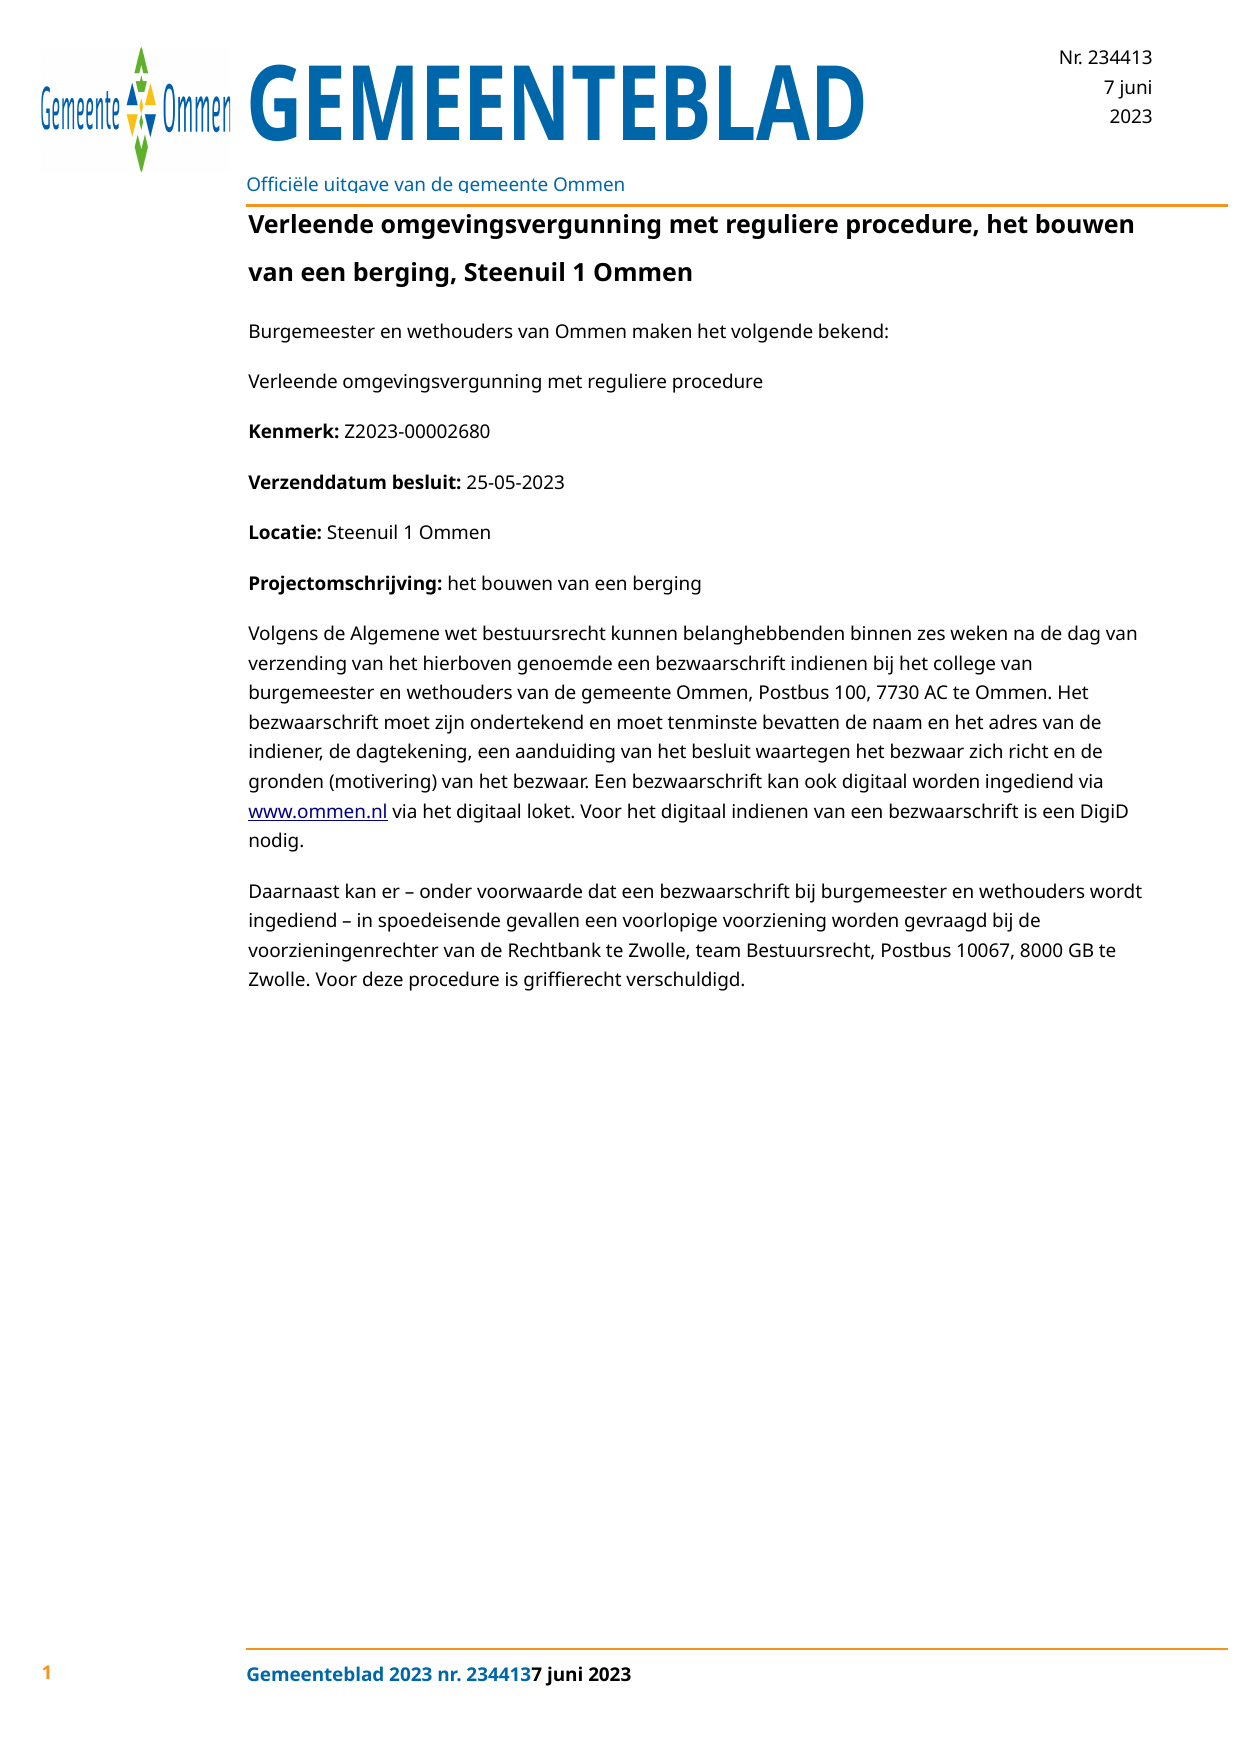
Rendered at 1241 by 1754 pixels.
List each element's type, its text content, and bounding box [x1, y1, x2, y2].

text Daarnaast kan er – onder voorwaarde dat een bezwaarschrift bij burgemeester en wethouders wordt ingediend – in spoedeisende gevallen een voorlopige voorziening worden gevraagd bij de voorzieningenrechter van de Rechtbank te Zwolle, team Bestuursrecht, Postbus 10067, 8000 GB te Zwolle. Voor deze procedure is griffierecht verschuldigd. [248, 878, 1152, 992]
picture [41, 47, 231, 172]
text Burgemeester en wethouders van Ommen maken het volgende bekend: [248, 318, 1152, 344]
text Verleende omgevingsvergunning met reguliere procedure, het bouwen van een berging, Steenuil 1 Ommen [248, 207, 1152, 288]
text Verzenddatum besluit: 25-05-2023 [248, 469, 1152, 495]
text Verleende omgevingsvergunning met reguliere procedure [248, 368, 1152, 394]
text Locatie: Steenuil 1 Ommen [248, 519, 1152, 545]
text Kenmerk: Z2023-00002680 [248, 419, 1152, 444]
text Volgens de Algemene wet bestuursrecht kunnen belanghebbenden binnen zes weken na de dag van verzending van het hierboven genoemde een bezwaarschrift indienen bij het college van burgemeester en wethouders van de gemeente Ommen, Postbus 100, 7730 AC te Ommen. Het bezwaarschrift moet zijn ondertekend en moet tenminste bevatten de naam en het adres van de indiener, de dagtekening, een aanduiding van het besluit waartegen het bezwaar zich richt en de gronden (motivering) van het bezwaar. Een bezwaarschrift kan ook digitaal worden ingediend via www.ommen.nl via het digitaal loket. Voor het digitaal indienen van een bezwaarschrift is een DigiD nodig. [248, 620, 1152, 853]
text Projectomschrijving: het bouwen van een berging [248, 570, 1152, 596]
